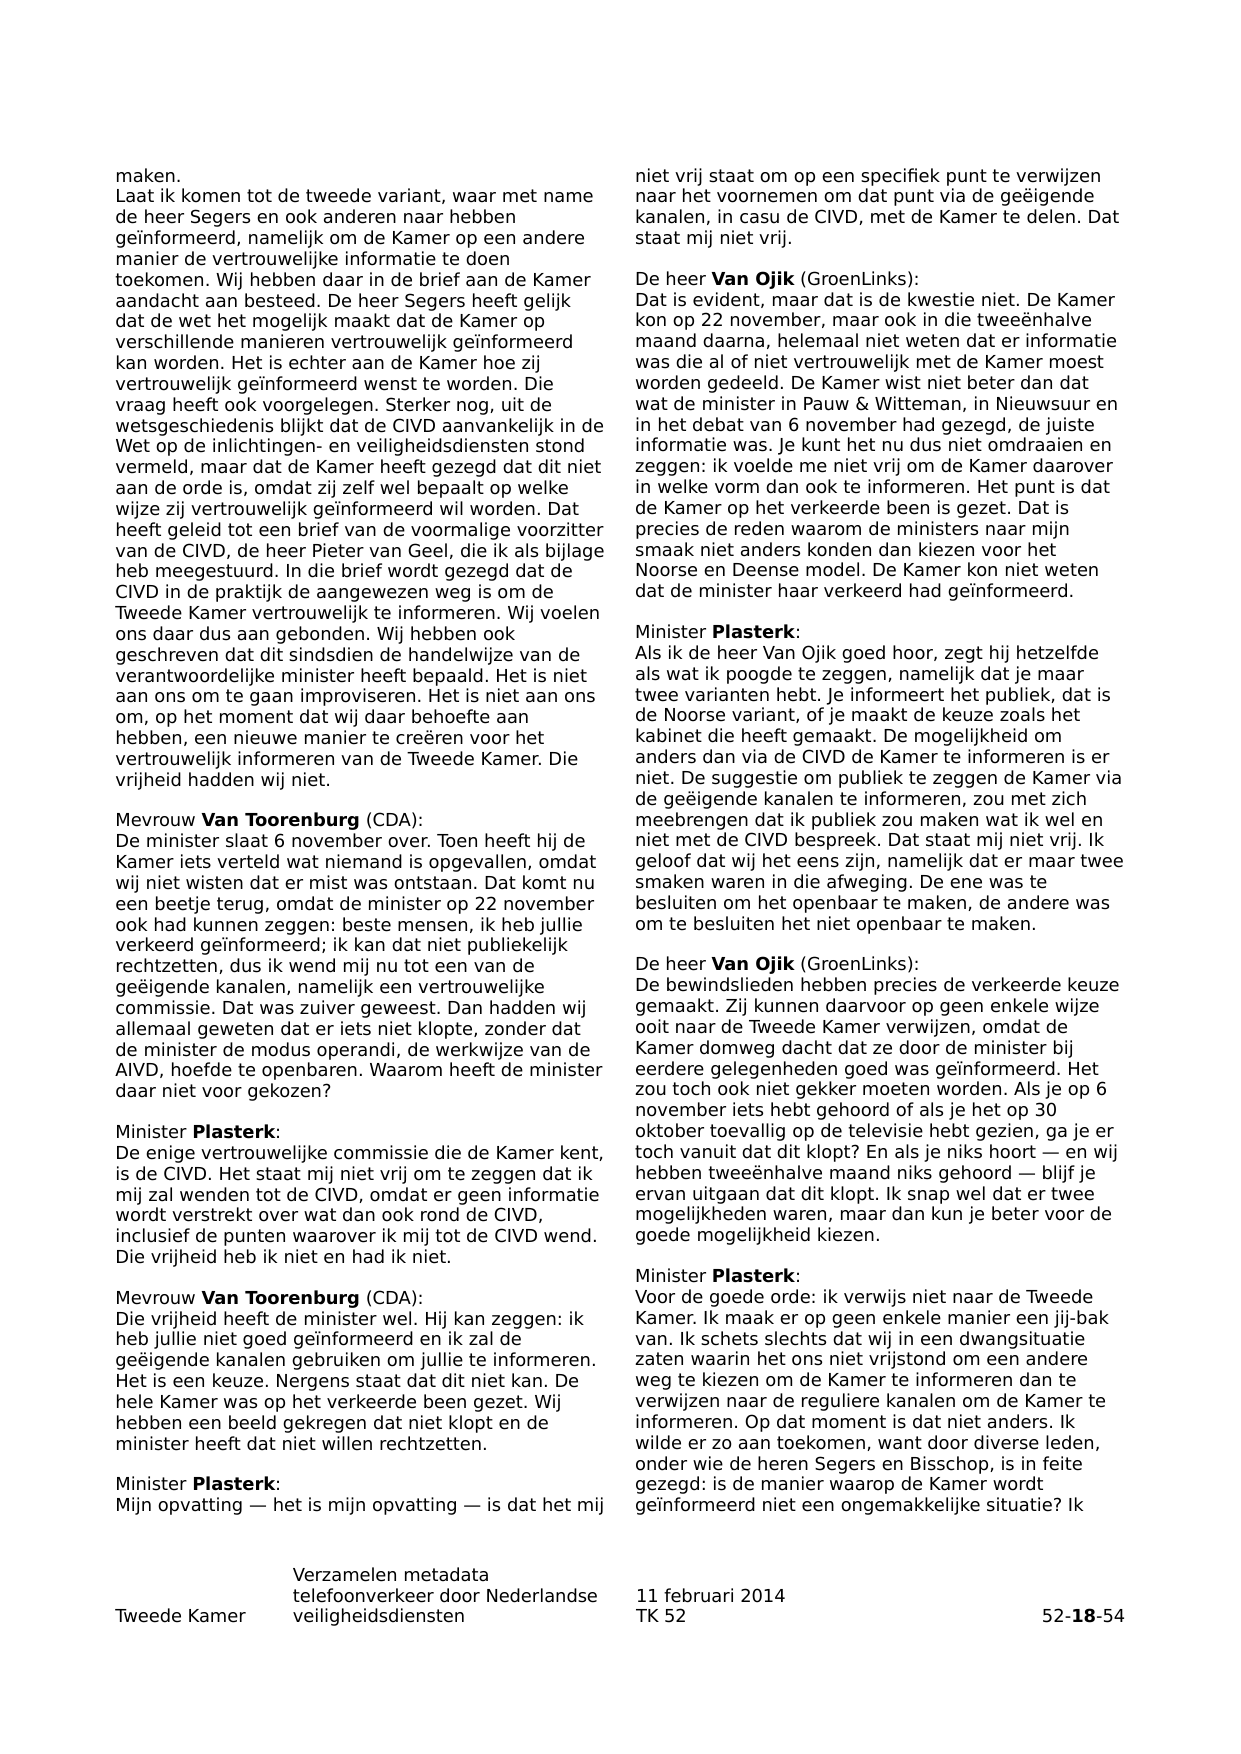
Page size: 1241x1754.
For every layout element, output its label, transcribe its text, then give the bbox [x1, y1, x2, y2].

text maken. [115, 165, 605, 186]
text Minister Plasterk: [115, 1474, 605, 1495]
text Die vrijheid heeft de minister wel. Hij kan zeggen: ik heb jullie niet goed geïnformeerd en ik zal de geëigende kanalen gebruiken om jullie te informeren. Het is een keuze. Nergens staat dat dit niet kan. De hele Kamer was op het verkeerde been gezet. Wij hebben een beeld gekregen dat niet klopt en de minister heeft dat niet willen rechtzetten. [115, 1308, 605, 1454]
text Voor de goede orde: ik verwijs niet naar de Tweede Kamer. Ik maak er op geen enkele manier een jij-bak van. Ik schets slechts dat wij in een dwangsituatie zaten waarin het ons niet vrijstond om een andere weg te kiezen om de Kamer te informeren dan te verwijzen naar de reguliere kanalen om de Kamer te informeren. Op dat moment is dat niet anders. Ik wilde er zo aan toekomen, want door diverse leden, onder wie de heren Segers en Bisschop, is in feite gezegd: is de manier waarop de Kamer wordt geïnformeerd niet een ongemakkelijke situatie? Ik [635, 1287, 1125, 1516]
text De enige vertrouwelijke commissie die de Kamer kent, is de CIVD. Het staat mij niet vrij om te zeggen dat ik mij zal wenden tot de CIVD, omdat er geen informatie wordt verstrekt over wat dan ook rond de CIVD, inclusief de punten waarover ik mij tot de CIVD wend. Die vrijheid heb ik niet en had ik niet. [115, 1143, 605, 1268]
text De minister slaat 6 november over. Toen heeft hij de Kamer iets verteld wat niemand is opgevallen, omdat wij niet wisten dat er mist was ontstaan. Dat komt nu een beetje terug, omdat de minister op 22 november ook had kunnen zeggen: beste mensen, ik heb jullie verkeerd geïnformeerd; ik kan dat niet publiekelijk rechtzetten, dus ik wend mij nu tot een van de geëigende kanalen, namelijk een vertrouwelijke commissie. Dat was zuiver geweest. Dan hadden wij allemaal geweten dat er iets niet klopte, zonder dat de minister de modus operandi, de werkwijze van de AIVD, hoefde te openbaren. Waarom heeft de minister daar niet voor gekozen? [115, 831, 605, 1102]
text Mevrouw Van Toorenburg (CDA): [115, 810, 605, 831]
text De heer Van Ojik (GroenLinks): [635, 269, 1125, 289]
text niet vrij staat om op een specifiek punt te verwijzen naar het voornemen om dat punt via de geëigende kanalen, in casu de CIVD, met de Kamer te delen. Dat staat mij niet vrij. [635, 165, 1125, 249]
text Laat ik komen tot de tweede variant, waar met name de heer Segers en ook anderen naar hebben geïnformeerd, namelijk om de Kamer op een andere manier de vertrouwelijke informatie te doen toekomen. Wij hebben daar in de brief aan de Kamer aandacht aan besteed. De heer Segers heeft gelijk dat de wet het mogelijk maakt dat de Kamer op verschillende manieren vertrouwelijk geïnformeerd kan worden. Het is echter aan de Kamer hoe zij vertrouwelijk geïnformeerd wenst te worden. Die vraag heeft ook voorgelegen. Sterker nog, uit de wetsgeschiedenis blijkt dat de CIVD aanvankelijk in de Wet op de inlichtingen- en veiligheidsdiensten stond vermeld, maar dat de Kamer heeft gezegd dat dit niet aan de orde is, omdat zij zelf wel bepaalt op welke wijze zij vertrouwelijk geïnformeerd wil worden. Dat heeft geleid tot een brief van de voormalige voorzitter van de CIVD, de heer Pieter van Geel, die ik als bijlage heb meegestuurd. In die brief wordt gezegd dat de CIVD in de praktijk de aangewezen weg is om de Tweede Kamer vertrouwelijk te informeren. Wij voelen ons daar dus aan gebonden. Wij hebben ook geschreven dat dit sindsdien de handelwijze van de verantwoordelijke minister heeft bepaald. Het is niet aan ons om te gaan improviseren. Het is niet aan ons om, op het moment dat wij daar behoefte aan hebben, een nieuwe manier te creëren voor het vertrouwelijk informeren van de Tweede Kamer. Die vrijheid hadden wij niet. [115, 186, 605, 790]
text Mijn opvatting — het is mijn opvatting — is dat het mij [115, 1495, 605, 1516]
text Mevrouw Van Toorenburg (CDA): [115, 1288, 605, 1308]
text Minister Plasterk: [635, 1266, 1125, 1287]
text Dat is evident, maar dat is de kwestie niet. De Kamer kon op 22 november, maar ook in die tweeënhalve maand daarna, helemaal niet weten dat er informatie was die al of niet vertrouwelijk met de Kamer moest worden gedeeld. De Kamer wist niet beter dan dat wat de minister in Pauw & Witteman, in Nieuwsuur en in het debat van 6 november had gezegd, de juiste informatie was. Je kunt het nu dus niet omdraaien en zeggen: ik voelde me niet vrij om de Kamer daarover in welke vorm dan ook te informeren. Het punt is dat de Kamer op het verkeerde been is gezet. Dat is precies de reden waarom de ministers naar mijn smaak niet anders konden dan kiezen voor het Noorse en Deense model. De Kamer kon niet weten dat de minister haar verkeerd had geïnformeerd. [635, 289, 1125, 602]
text De bewindslieden hebben precies de verkeerde keuze gemaakt. Zij kunnen daarvoor op geen enkele wijze ooit naar de Tweede Kamer verwijzen, omdat de Kamer domweg dacht dat ze door de minister bij eerdere gelegenheden goed was geïnformeerd. Het zou toch ook niet gekker moeten worden. Als je op 6 november iets hebt gehoord of als je het op 30 oktober toevallig op de televisie hebt gezien, ga je er toch vanuit dat dit klopt? En als je niks hoort — en wij hebben tweeënhalve maand niks gehoord — blijf je ervan uitgaan dat dit klopt. Ik snap wel dat er twee mogelijkheden waren, maar dan kun je beter voor de goede mogelijkheid kiezen. [635, 975, 1125, 1246]
text Minister Plasterk: [635, 622, 1125, 643]
text Minister Plasterk: [115, 1122, 605, 1143]
text De heer Van Ojik (GroenLinks): [635, 954, 1125, 975]
text Als ik de heer Van Ojik goed hoor, zegt hij hetzelfde als wat ik poogde te zeggen, namelijk dat je maar twee varianten hebt. Je informeert het publiek, dat is de Noorse variant, of je maakt de keuze zoals het kabinet die heeft gemaakt. De mogelijkheid om anders dan via de CIVD de Kamer te informeren is er niet. De suggestie om publiek te zeggen de Kamer via de geëigende kanalen te informeren, zou met zich meebrengen dat ik publiek zou maken wat ik wel en niet met de CIVD bespreek. Dat staat mij niet vrij. Ik geloof dat wij het eens zijn, namelijk dat er maar twee smaken waren in die afweging. De ene was te besluiten om het openbaar te maken, de andere was om te besluiten het niet openbaar te maken. [635, 643, 1125, 934]
